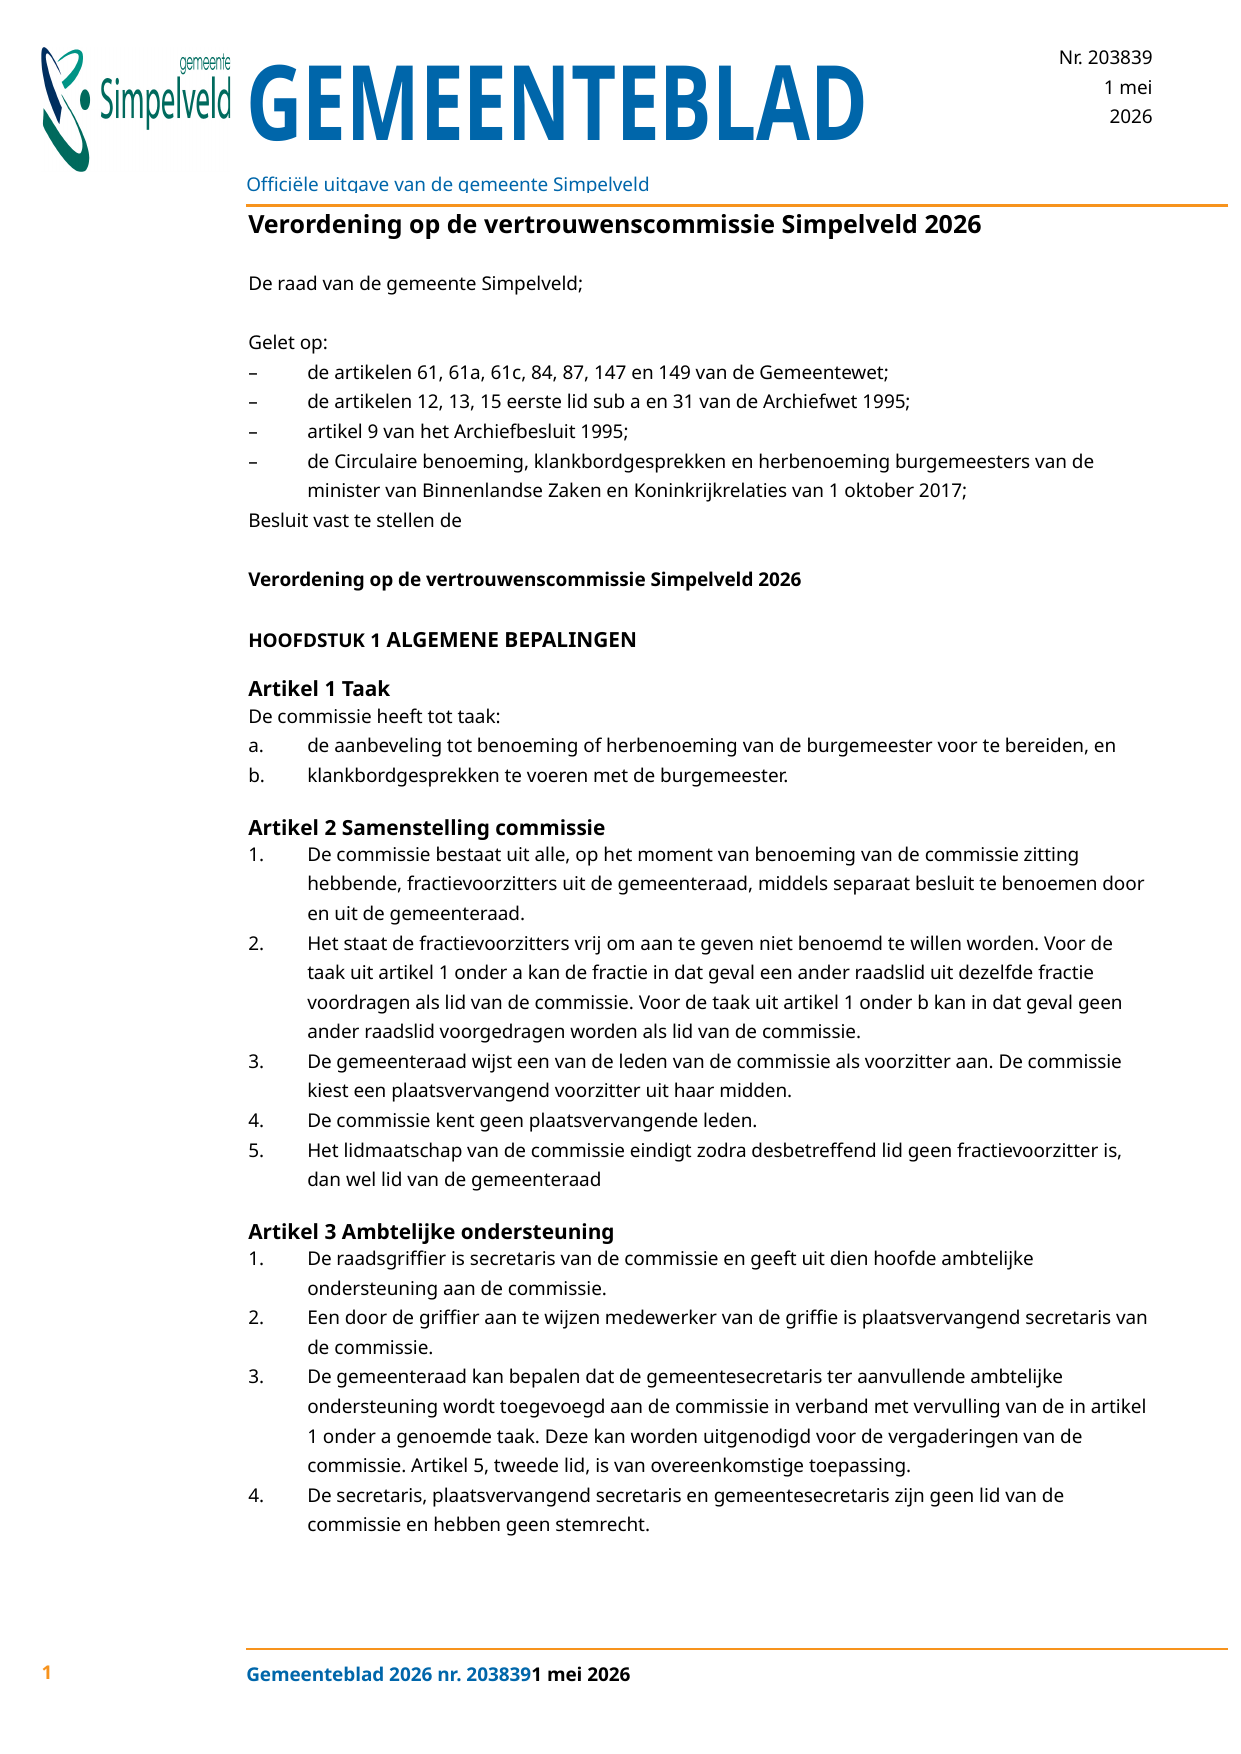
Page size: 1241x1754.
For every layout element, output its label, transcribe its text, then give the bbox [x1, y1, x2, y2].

text Verordening op de vertrouwenscommissie Simpelveld 2026 [248, 207, 1152, 241]
list de artikelen 61, 61a, 61c, 84, 87, 147 en 149 van de Gemeentewet; [248, 359, 1152, 385]
list de artikelen 12, 13, 15 eerste lid sub a en 31 van de Archiefwet 1995; [248, 389, 1152, 414]
list de aanbeveling tot benoeming of herbenoeming van de burgemeester voor te bereiden, en [248, 733, 1152, 758]
list De raadsgriffier is secretaris van de commissie en geeft uit dien hoofde ambtelijke ondersteuning aan de commissie. [248, 1245, 1152, 1301]
list De secretaris, plaatsvervangend secretaris en gemeentesecretaris zijn geen lid van de commissie en hebben geen stemrecht. [248, 1482, 1152, 1537]
list artikel 9 van het Archiefbesluit 1995; [248, 418, 1152, 444]
text Artikel 1 Taak [248, 674, 1152, 703]
list De commissie bestaat uit alle, op het moment van benoeming van de commissie zitting hebbende, fractievoorzitters uit de gemeenteraad, middels separaat besluit te benoemen door en uit de gemeenteraad. [248, 841, 1152, 926]
text Besluit vast te stellen de [248, 507, 1152, 533]
list klankbordgesprekken te voeren met de burgemeester. [248, 762, 1152, 788]
text Verordening op de vertrouwenscommissie Simpelveld 2026 [248, 566, 1152, 592]
text HOOFDSTUK 1 ALGEMENE BEPALINGEN [248, 625, 1152, 654]
list De gemeenteraad kan bepalen dat de gemeentesecretaris ter aanvullende ambtelijke ondersteuning wordt toegevoegd aan de commissie in verband met vervulling van de in artikel 1 onder a genoemde taak. Deze kan worden uitgenodigd voor de vergaderingen van de commissie. Artikel 5, tweede lid, is van overeenkomstige toepassing. [248, 1364, 1152, 1478]
list De gemeenteraad wijst een van de leden van de commissie als voorzitter aan. De commissie kiest een plaatsvervangend voorzitter uit haar midden. [248, 1048, 1152, 1103]
picture [41, 47, 231, 172]
text Artikel 3 Ambtelijke ondersteuning [248, 1217, 1152, 1245]
list De commissie kent geen plaatsvervangende leden. [248, 1107, 1152, 1133]
text De commissie heeft tot taak: [248, 703, 1152, 729]
text Artikel 2 Samenstelling commissie [248, 813, 1152, 841]
list Het lidmaatschap van de commissie eindigt zodra desbetreffend lid geen fractievoorzitter is, dan wel lid van de gemeenteraad [248, 1137, 1152, 1192]
list Een door de griffier aan te wijzen medewerker van de griffie is plaatsvervangend secretaris van de commissie. [248, 1304, 1152, 1360]
text De raad van de gemeente Simpelveld; [248, 270, 1152, 296]
list de Circulaire benoeming, klankbordgesprekken en herbenoeming burgemeesters van de minister van Binnenlandse Zaken en Koninkrijkrelaties van 1 oktober 2017; [248, 448, 1152, 503]
text Gelet op: [248, 329, 1152, 355]
list Het staat de fractievoorzitters vrij om aan te geven niet benoemd te willen worden. Voor de taak uit artikel 1 onder a kan de fractie in dat geval een ander raadslid uit dezelfde fractie voordragen als lid van de commissie. Voor de taak uit artikel 1 onder b kan in dat geval geen ander raadslid voorgedragen worden als lid van de commissie. [248, 930, 1152, 1044]
